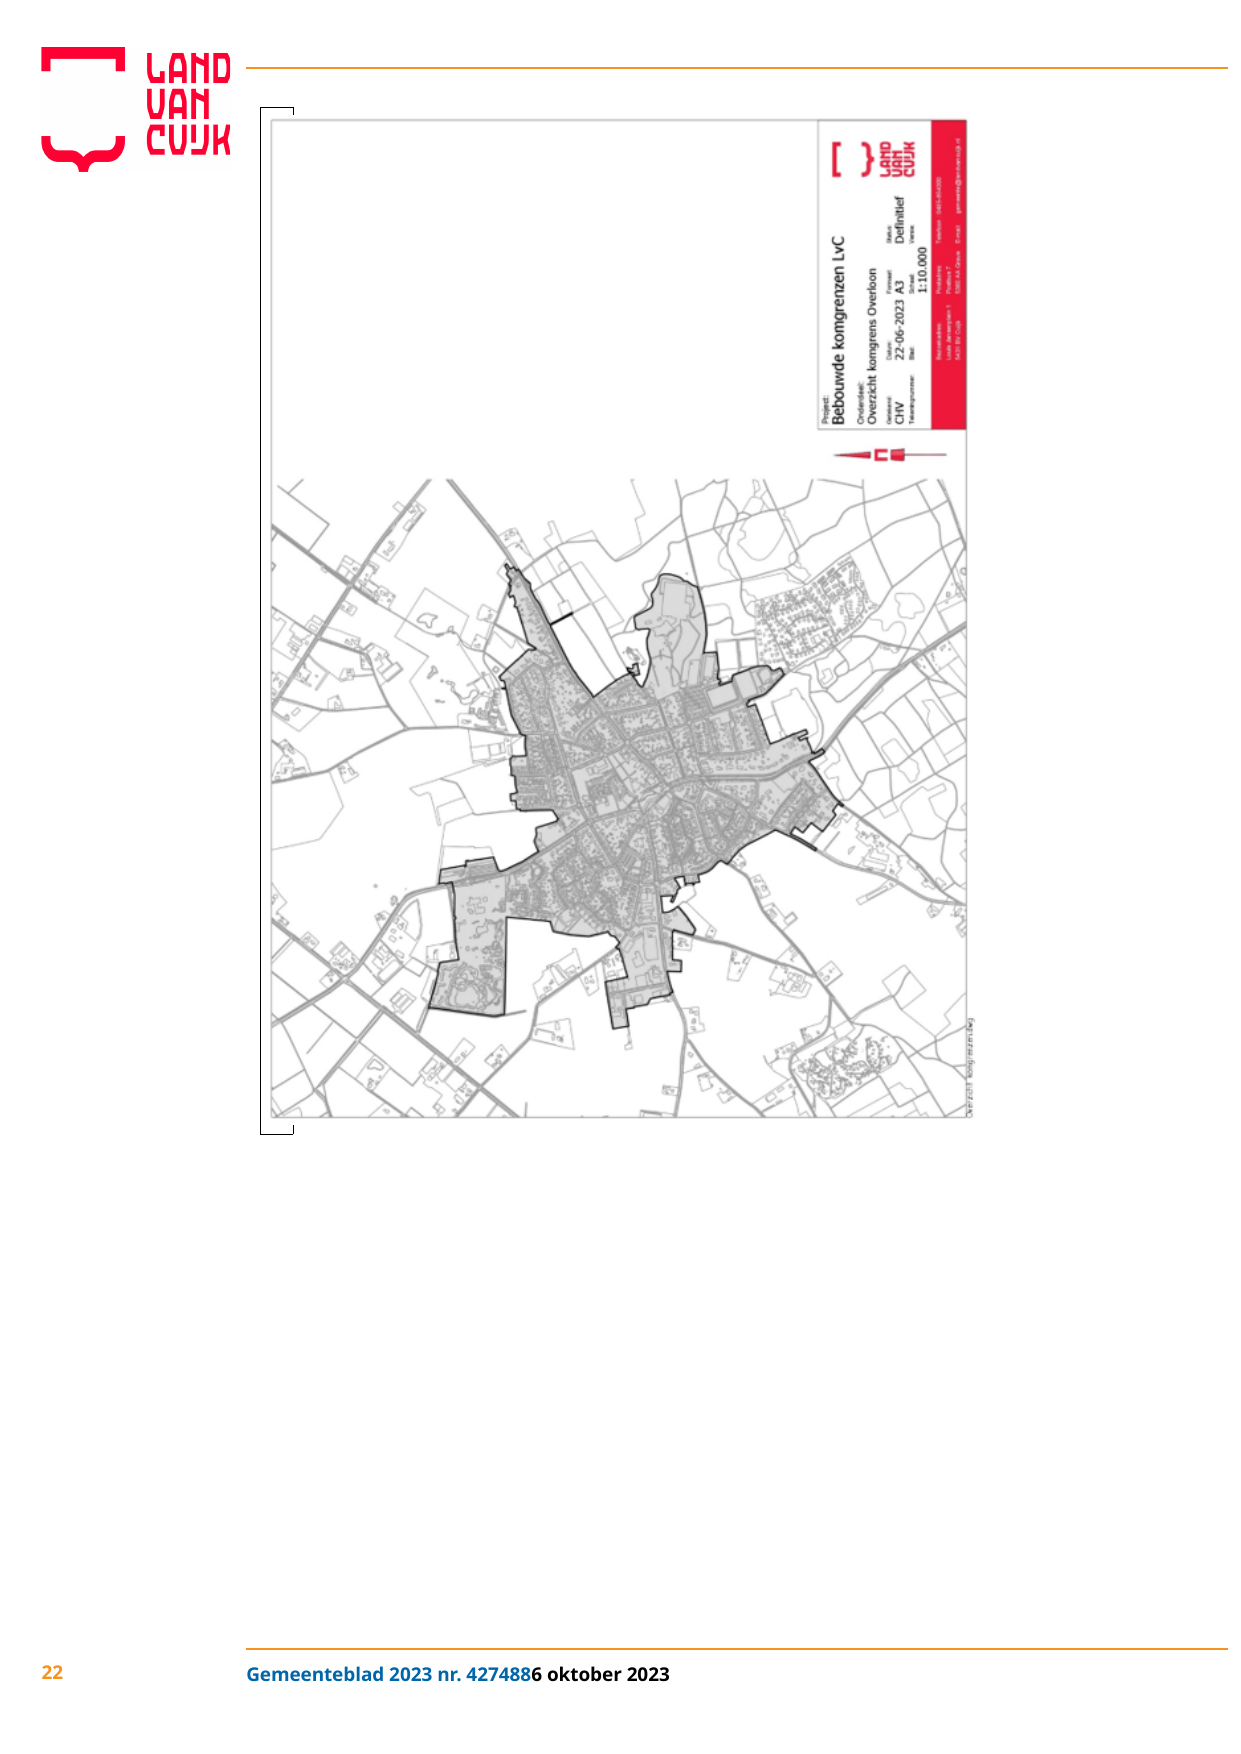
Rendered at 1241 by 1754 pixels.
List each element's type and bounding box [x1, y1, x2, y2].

picture [268, 115, 978, 1125]
picture [41, 47, 231, 172]
